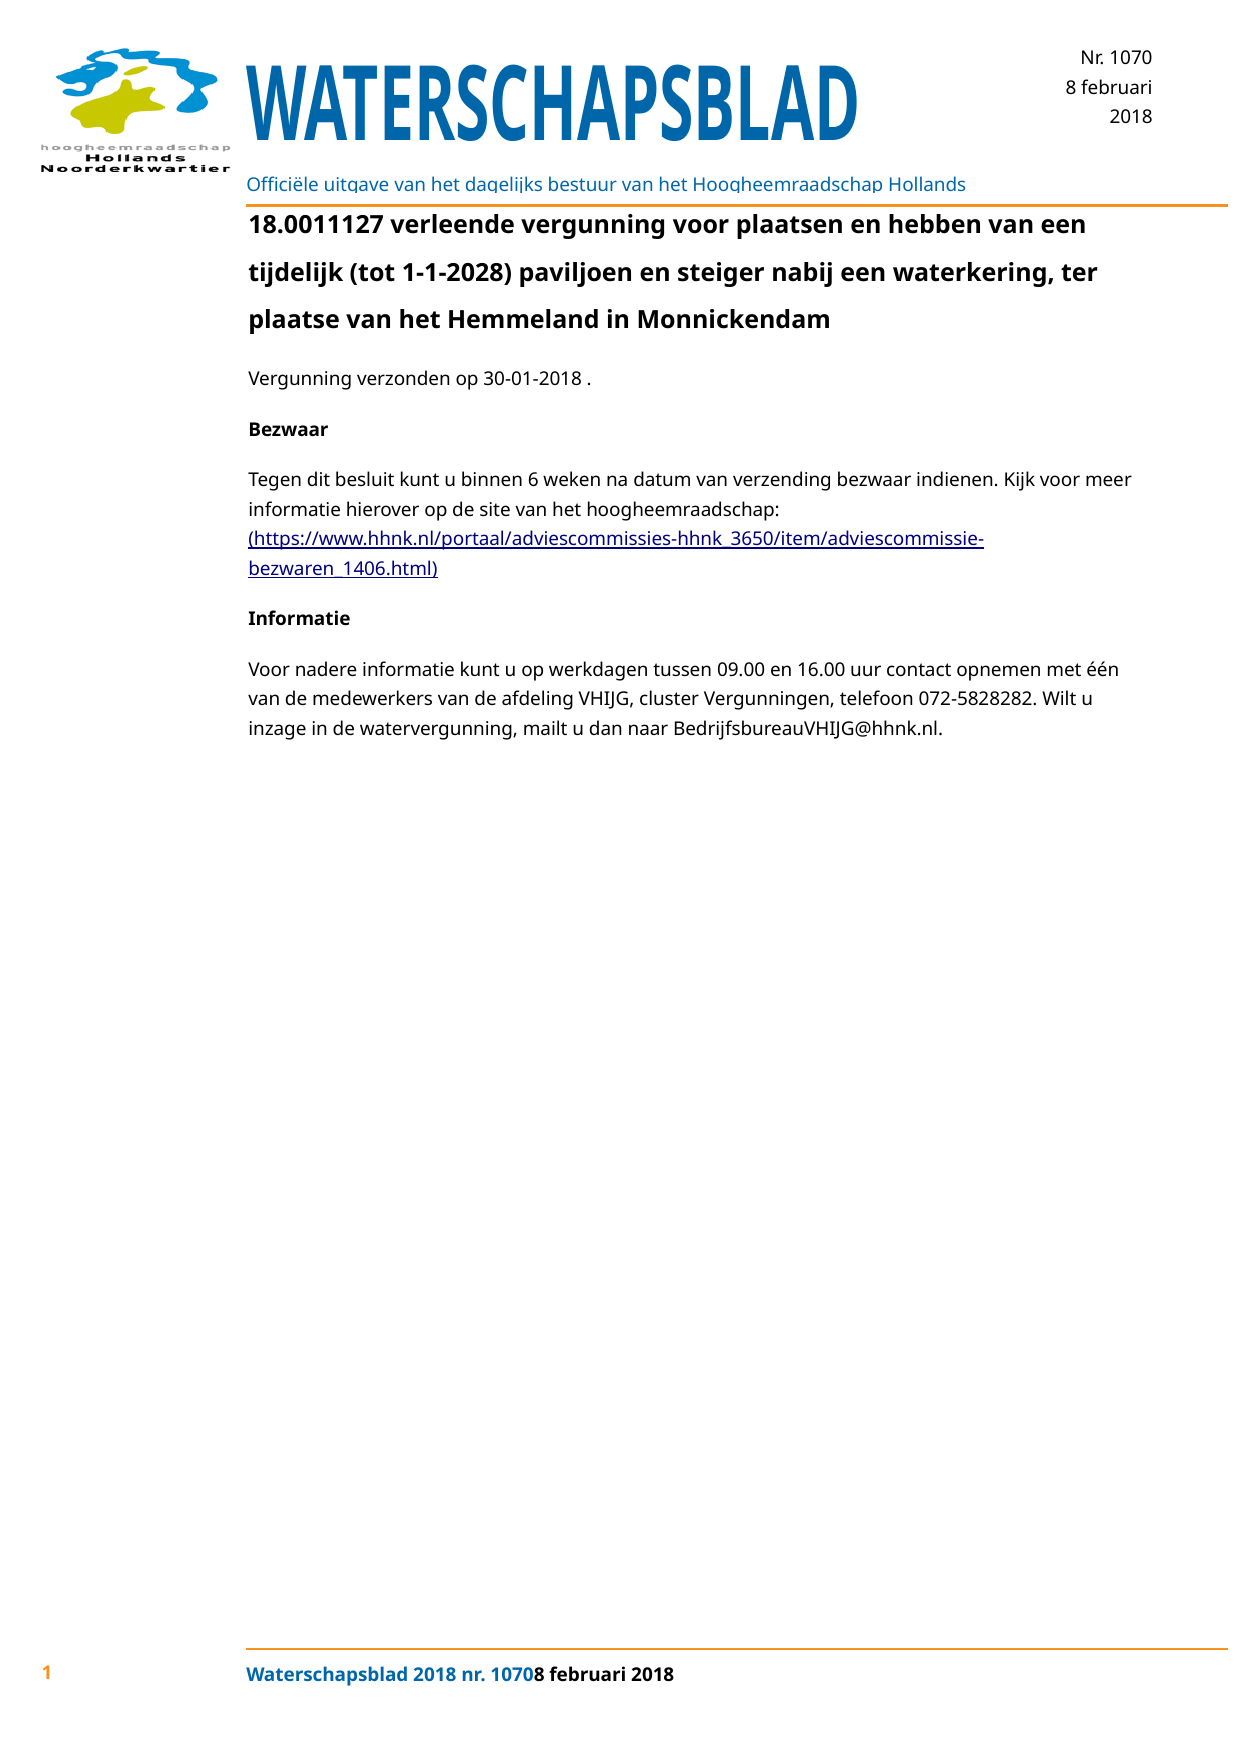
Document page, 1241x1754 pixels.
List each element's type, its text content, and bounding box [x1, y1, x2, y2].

picture [41, 47, 231, 172]
text Vergunning verzonden op 30-01-2018 . [248, 366, 1152, 391]
text Voor nadere informatie kunt u op werkdagen tussen 09.00 en 16.00 uur contact opnemen met één van de medewerkers van de afdeling VHIJG, cluster Vergunningen, telefoon 072-5828282. Wilt u inzage in de watervergunning, mailt u dan naar BedrijfsbureauVHIJG@hhnk.nl. [248, 656, 1152, 741]
text 18.0011127 verleende vergunning voor plaatsen en hebben van een tijdelijk (tot 1-1-2028) paviljoen en steiger nabij een waterkering, ter plaatse van het Hemmeland in Monnickendam [248, 207, 1152, 336]
text Informatie [248, 606, 1152, 631]
text Tegen dit besluit kunt u binnen 6 weken na datum van verzending bezwaar indienen. Kijk voor meer informatie hierover op de site van het hoogheemraadschap: (https://www.hhnk.nl/portaal/adviescommissies-hhnk_3650/item/adviescommissie-bezwaren_1406.html) [248, 466, 1152, 581]
text Bezwaar [248, 416, 1152, 442]
